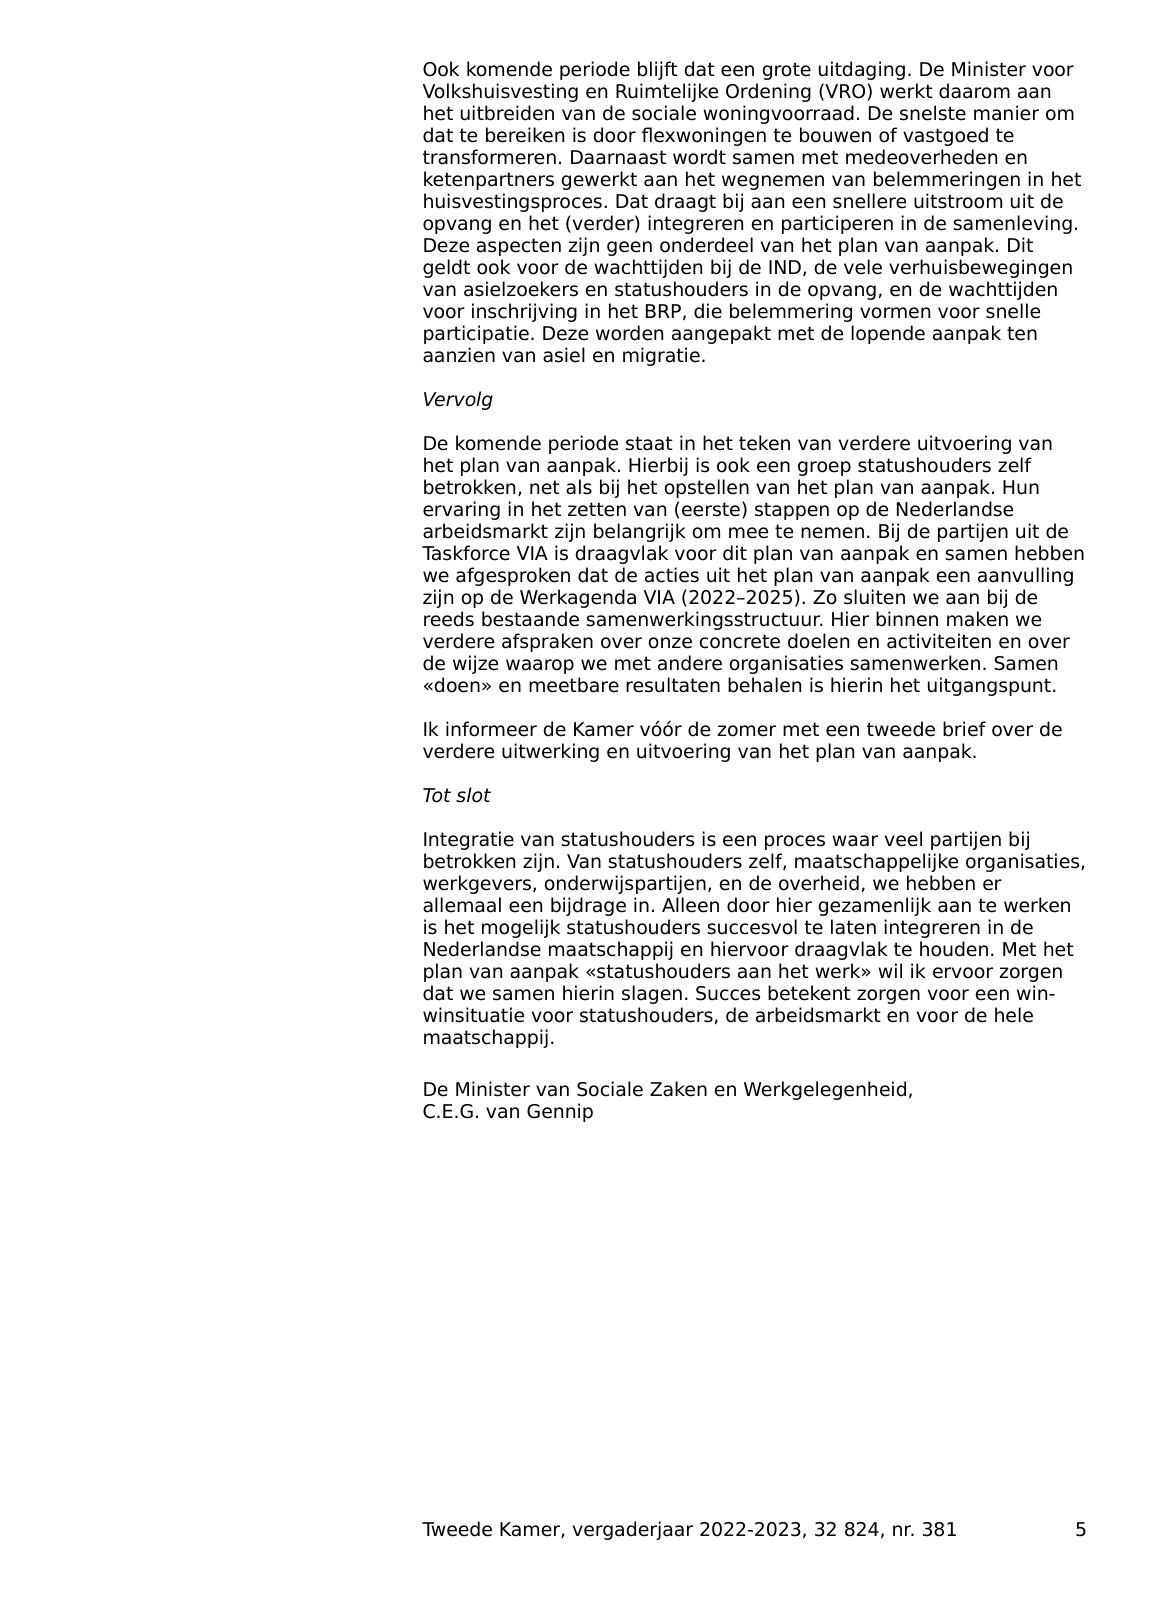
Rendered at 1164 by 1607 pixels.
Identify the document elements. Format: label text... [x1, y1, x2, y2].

text Ik informeer de Kamer vóór de zomer met een tweede brief over de verdere uitwerking en uitvoering van het plan van aanpak. [422, 719, 1087, 763]
text Integratie van statushouders is een proces waar veel partijen bij betrokken zijn. Van statushouders zelf, maatschappelijke organisaties, werkgevers, onderwijspartijen, en de overheid, we hebben er allemaal een bijdrage in. Alleen door hier gezamenlijk aan te werken is het mogelijk statushouders succesvol te laten integreren in de Nederlandse maatschappij en hiervoor draagvlak te houden. Met het plan van aanpak «statushouders aan het werk» wil ik ervoor zorgen dat we samen hierin slagen. Succes betekent zorgen voor een win-winsituatie voor statushouders, de arbeidsmarkt en voor de hele maatschappij. [422, 829, 1087, 1049]
subtitle Vervolg [422, 389, 1087, 411]
text De komende periode staat in het teken van verdere uitvoering van het plan van aanpak. Hierbij is ook een groep statushouders zelf betrokken, net als bij het opstellen van het plan van aanpak. Hun ervaring in het zetten van (eerste) stappen op de Nederlandse arbeidsmarkt zijn belangrijk om mee te nemen. Bij de partijen uit de Taskforce VIA is draagvlak voor dit plan van aanpak en samen hebben we afgesproken dat de acties uit het plan van aanpak een aanvulling zijn op de Werkagenda VIA (2022–2025). Zo sluiten we aan bij de reeds bestaande samenwerkingsstructuur. Hier binnen maken we verdere afspraken over onze concrete doelen en activiteiten en over de wijze waarop we met andere organisaties samenwerken. Samen «doen» en meetbare resultaten behalen is hierin het uitgangspunt. [422, 433, 1087, 697]
text Ook komende periode blijft dat een grote uitdaging. De Minister voor Volkshuisvesting en Ruimtelijke Ordening (VRO) werkt daarom aan het uitbreiden van de sociale woningvoorraad. De snelste manier om dat te bereiken is door flexwoningen te bouwen of vastgoed te transformeren. Daarnaast wordt samen met medeoverheden en ketenpartners gewerkt aan het wegnemen van belemmeringen in het huisvestingsproces. Dat draagt bij aan een snellere uitstroom uit de opvang en het (verder) integreren en participeren in de samenleving. Deze aspecten zijn geen onderdeel van het plan van aanpak. Dit geldt ook voor de wachttijden bij de IND, de vele verhuisbewegingen van asielzoekers en statushouders in de opvang, en de wachttijden voor inschrijving in het BRP, die belemmering vormen voor snelle participatie. Deze worden aangepakt met de lopende aanpak ten aanzien van asiel en migratie. [422, 59, 1087, 367]
text De Minister van Sociale Zaken en Werkgelegenheid, C.E.G. van Gennip [422, 1079, 1087, 1123]
subtitle Tot slot [422, 785, 1087, 807]
